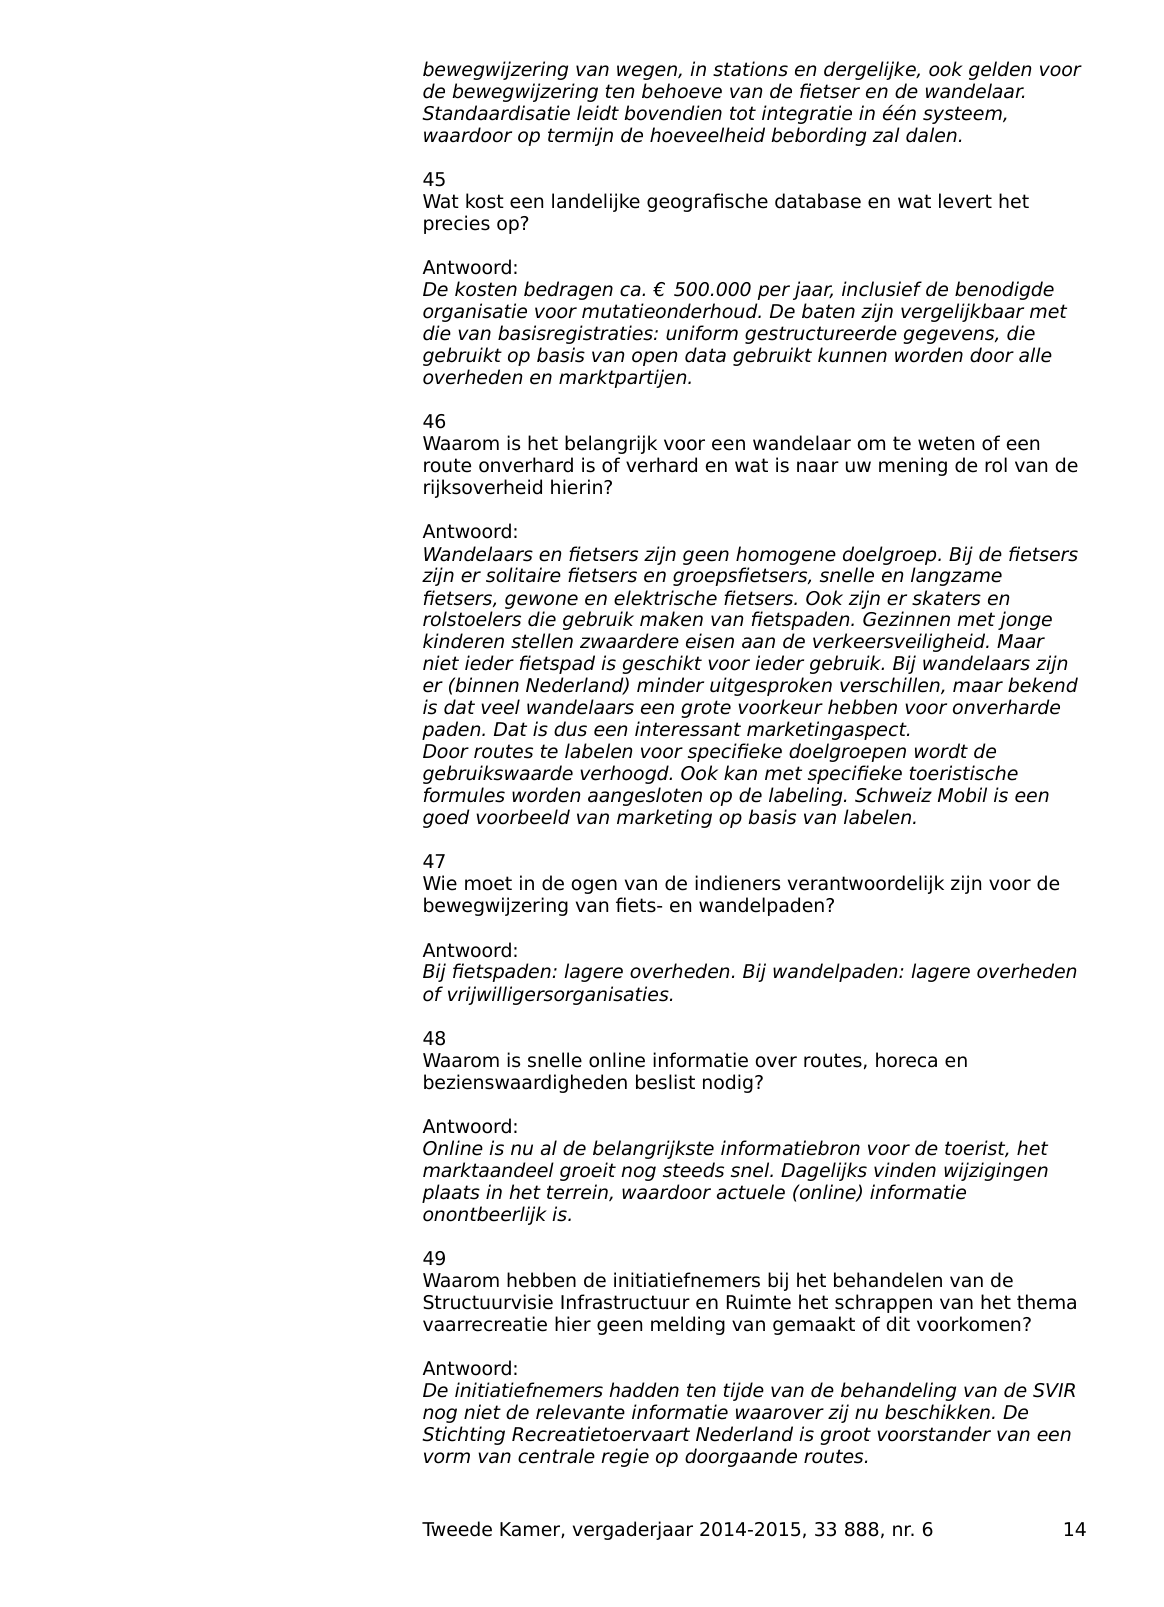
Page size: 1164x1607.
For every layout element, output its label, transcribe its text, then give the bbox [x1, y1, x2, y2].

text 45 [422, 169, 1087, 191]
text bewegwijzering van wegen, in stations en dergelijke, ook gelden voor de bewegwijzering ten behoeve van de fietser en de wandelaar. Standaardisatie leidt bovendien tot integratie in één systeem, waardoor op termijn de hoeveelheid bebording zal dalen. [422, 59, 1087, 147]
text Waarom is snelle online informatie over routes, horeca en bezienswaardigheden beslist nodig? [422, 1049, 1087, 1093]
text Wandelaars en fietsers zijn geen homogene doelgroep. Bij de fietsers zijn er solitaire fietsers en groepsfietsers, snelle en langzame fietsers, gewone en elektrische fietsers. Ook zijn er skaters en rolstoelers die gebruik maken van fietspaden. Gezinnen met jonge kinderen stellen zwaardere eisen aan de verkeersveiligheid. Maar niet ieder fietspad is geschikt voor ieder gebruik. Bij wandelaars zijn er (binnen Nederland) minder uitgesproken verschillen, maar bekend is dat veel wandelaars een grote voorkeur hebben voor onverharde paden. Dat is dus een interessant marketingaspect. [422, 543, 1087, 741]
text Waarom hebben de initiatiefnemers bij het behandelen van de Structuurvisie Infrastructuur en Ruimte het schrappen van het thema vaarrecreatie hier geen melding van gemaakt of dit voorkomen? [422, 1270, 1087, 1336]
text 49 [422, 1248, 1087, 1270]
text Antwoord: [422, 1358, 1087, 1380]
text Antwoord: [422, 1116, 1087, 1138]
text 47 [422, 851, 1087, 873]
text Antwoord: [422, 939, 1087, 961]
text Antwoord: [422, 257, 1087, 279]
text 48 [422, 1028, 1087, 1049]
text De initiatiefnemers hadden ten tijde van de behandeling van de SVIR nog niet de relevante informatie waarover zij nu beschikken. De Stichting Recreatietoervaart Nederland is groot voorstander van een vorm van centrale regie op doorgaande routes. [422, 1380, 1087, 1468]
text Online is nu al de belangrijkste informatiebron voor de toerist, het marktaandeel groeit nog steeds snel. Dagelijks vinden wijzigingen plaats in het terrein, waardoor actuele (online) informatie onontbeerlijk is. [422, 1138, 1087, 1226]
text Bij fietspaden: lagere overheden. Bij wandelpaden: lagere overheden of vrijwilligersorganisaties. [422, 961, 1087, 1005]
text Wat kost een landelijke geografische database en wat levert het precies op? [422, 191, 1087, 235]
text 46 [422, 411, 1087, 433]
text Door routes te labelen voor specifieke doelgroepen wordt de gebruikswaarde verhoogd. Ook kan met specifieke toeristische formules worden aangesloten op de labeling. Schweiz Mobil is een goed voorbeeld van marketing op basis van labelen. [422, 741, 1087, 829]
text Wie moet in de ogen van de indieners verantwoordelijk zijn voor de bewegwijzering van fiets- en wandelpaden? [422, 873, 1087, 917]
text De kosten bedragen ca. € 500.000 per jaar, inclusief de benodigde organisatie voor mutatieonderhoud. De baten zijn vergelijkbaar met die van basisregistraties: uniform gestructureerde gegevens, die gebruikt op basis van open data gebruikt kunnen worden door alle overheden en marktpartijen. [422, 279, 1087, 389]
text Waarom is het belangrijk voor een wandelaar om te weten of een route onverhard is of verhard en wat is naar uw mening de rol van de rijksoverheid hierin? [422, 433, 1087, 499]
text Antwoord: [422, 521, 1087, 543]
